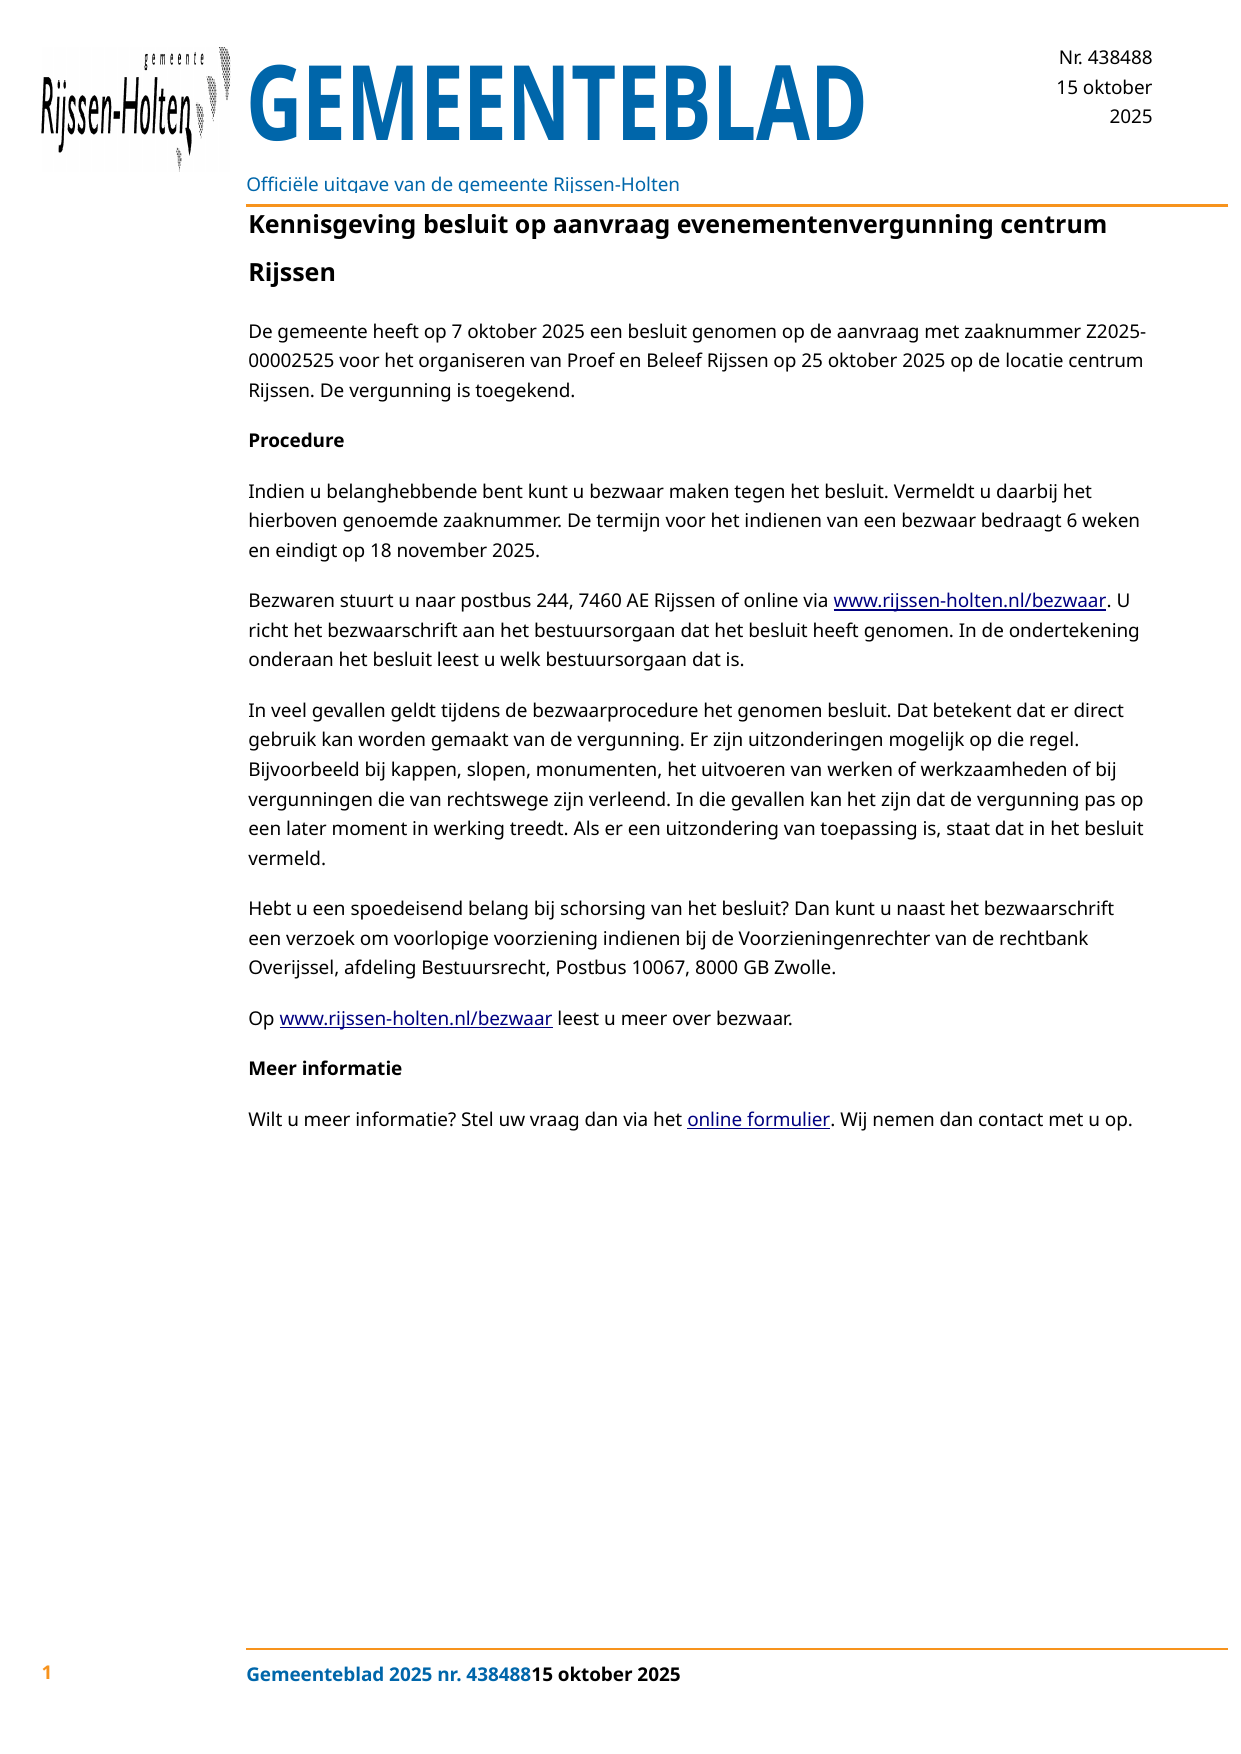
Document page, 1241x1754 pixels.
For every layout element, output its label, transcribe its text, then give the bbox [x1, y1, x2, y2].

text Procedure [248, 427, 1152, 453]
text Meer informatie [248, 1055, 1152, 1081]
text Op www.rijssen-holten.nl/bezwaar leest u meer over bezwaar. [248, 1005, 1152, 1031]
picture [41, 47, 231, 172]
text De gemeente heeft op 7 oktober 2025 een besluit genomen op de aanvraag met zaaknummer Z2025-00002525 voor het organiseren van Proef en Beleef Rijssen op 25 oktober 2025 op de locatie centrum Rijssen. De vergunning is toegekend. [248, 318, 1152, 403]
text Bezwaren stuurt u naar postbus 244, 7460 AE Rijssen of online via www.rijssen-holten.nl/bezwaar. U richt het bezwaarschrift aan het bestuursorgaan dat het besluit heeft genomen. In de ondertekening onderaan het besluit leest u welk bestuursorgaan dat is. [248, 587, 1152, 672]
text In veel gevallen geldt tijdens de bezwaarprocedure het genomen besluit. Dat betekent dat er direct gebruik kan worden gemaakt van de vergunning. Er zijn uitzonderingen mogelijk op die regel. Bijvoorbeeld bij kappen, slopen, monumenten, het uitvoeren van werken of werkzaamheden of bij vergunningen die van rechtswege zijn verleend. In die gevallen kan het zijn dat de vergunning pas op een later moment in werking treedt. Als er een uitzondering van toepassing is, staat dat in het besluit vermeld. [248, 697, 1152, 871]
text Hebt u een spoedeisend belang bij schorsing van het besluit? Dan kunt u naast het bezwaarschrift een verzoek om voorlopige voorziening indienen bij de Voorzieningenrechter van de rechtbank Overijssel, afdeling Bestuursrecht, Postbus 10067, 8000 GB Zwolle. [248, 895, 1152, 980]
text Wilt u meer informatie? Stel uw vraag dan via het online formulier. Wij nemen dan contact met u op. [248, 1106, 1152, 1132]
text Indien u belanghebbende bent kunt u bezwaar maken tegen het besluit. Vermeldt u daarbij het hierboven genoemde zaaknummer. De termijn voor het indienen van een bezwaar bedraagt 6 weken en eindigt op 18 november 2025. [248, 478, 1152, 563]
text Kennisgeving besluit op aanvraag evenementenvergunning centrum Rijssen [248, 207, 1152, 288]
